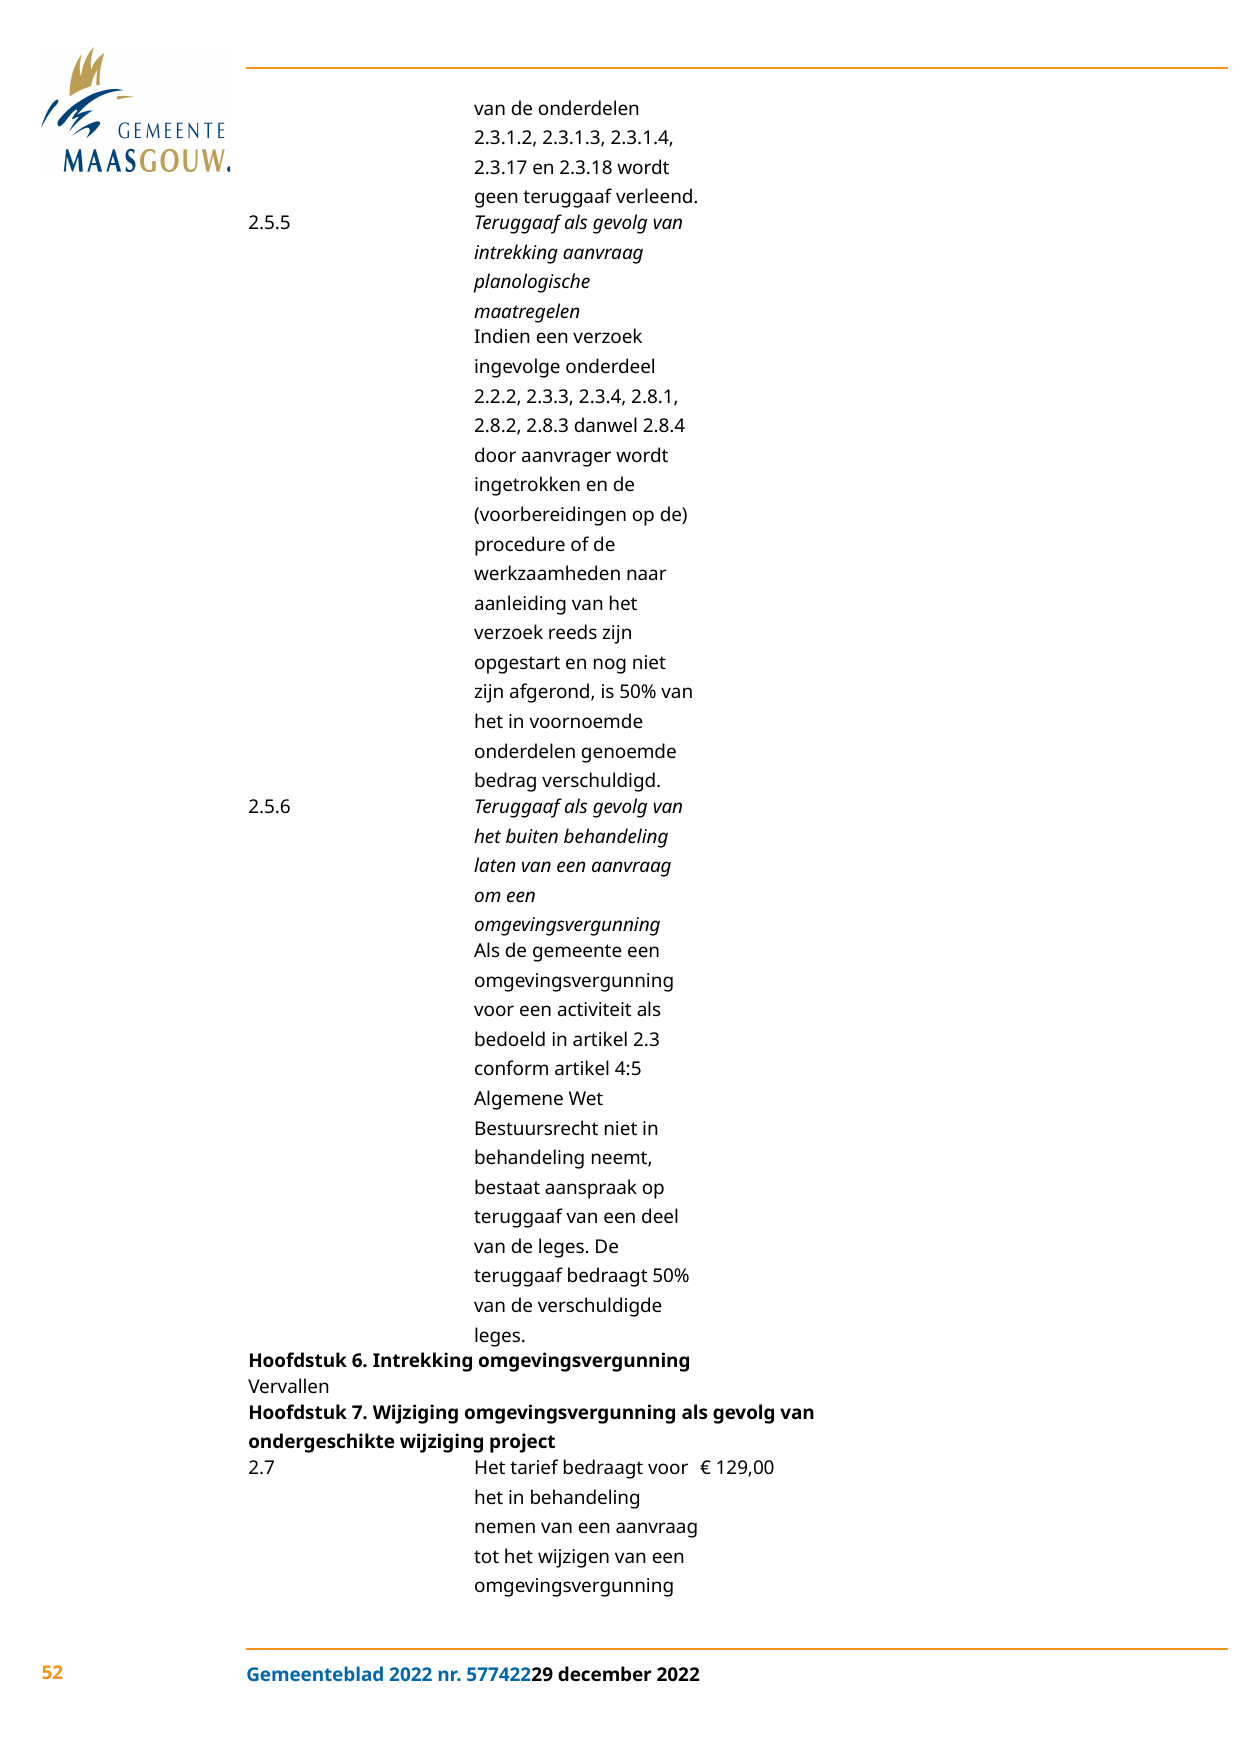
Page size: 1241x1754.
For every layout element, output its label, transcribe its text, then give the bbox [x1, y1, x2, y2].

table_cell Hoofdstuk 7. Wijziging omgevingsvergunning als gevolg van ondergeschikte wijziging project [248, 1399, 926, 1454]
table_cell [474, 1373, 700, 1399]
table_cell Indien een verzoek ingevolge onderdeel 2.2.2, 2.3.3, 2.3.4, 2.8.1, 2.8.2, 2.8.3 danwel 2.8.4 door aanvrager wordt ingetrokken en de (voorbereidingen op de) procedure of de werkzaamheden naar aanleiding van het verzoek reeds zijn opgestart en nog niet zijn afgerond, is 50% van het in voornoemde onderdelen genoemde bedrag verschuldigd. [474, 324, 700, 793]
table_cell [700, 95, 926, 209]
table_cell Vervallen [248, 1373, 474, 1399]
table_cell Teruggaaf als gevolg van intrekking aanvraag planologische maatregelen [474, 209, 700, 324]
table_cell [248, 95, 474, 209]
table_cell 2.7 [248, 1454, 474, 1598]
table_cell Als de gemeente een omgevingsvergunning voor een activiteit als bedoeld in artikel 2.3 conform artikel 4:5 Algemene Wet Bestuursrecht niet in behandeling neemt, bestaat aanspraak op teruggaaf van een deel van de leges. De teruggaaf bedraagt 50% van de verschuldigde leges. [474, 937, 700, 1348]
table_cell 2.5.5 [248, 209, 474, 793]
table_cell € 129,00 [700, 1454, 926, 1598]
table_cell Het tarief bedraagt voor het in behandeling nemen van een aanvraag tot het wijzigen van een omgevingsvergunning [474, 1454, 700, 1598]
table_cell Teruggaaf als gevolg van het buiten behandeling laten van een aanvraag om een omgevingsvergunning [474, 793, 700, 937]
table_cell [700, 209, 926, 793]
picture [41, 47, 231, 172]
table_cell [700, 793, 926, 1348]
table_cell van de onderdelen 2.3.1.2, 2.3.1.3, 2.3.1.4, 2.3.17 en 2.3.18 wordt geen teruggaaf verleend. [474, 95, 700, 209]
table_cell Hoofdstuk 6. Intrekking omgevingsvergunning [248, 1348, 926, 1373]
table_cell [700, 1373, 926, 1399]
table_cell 2.5.6 [248, 793, 474, 1348]
